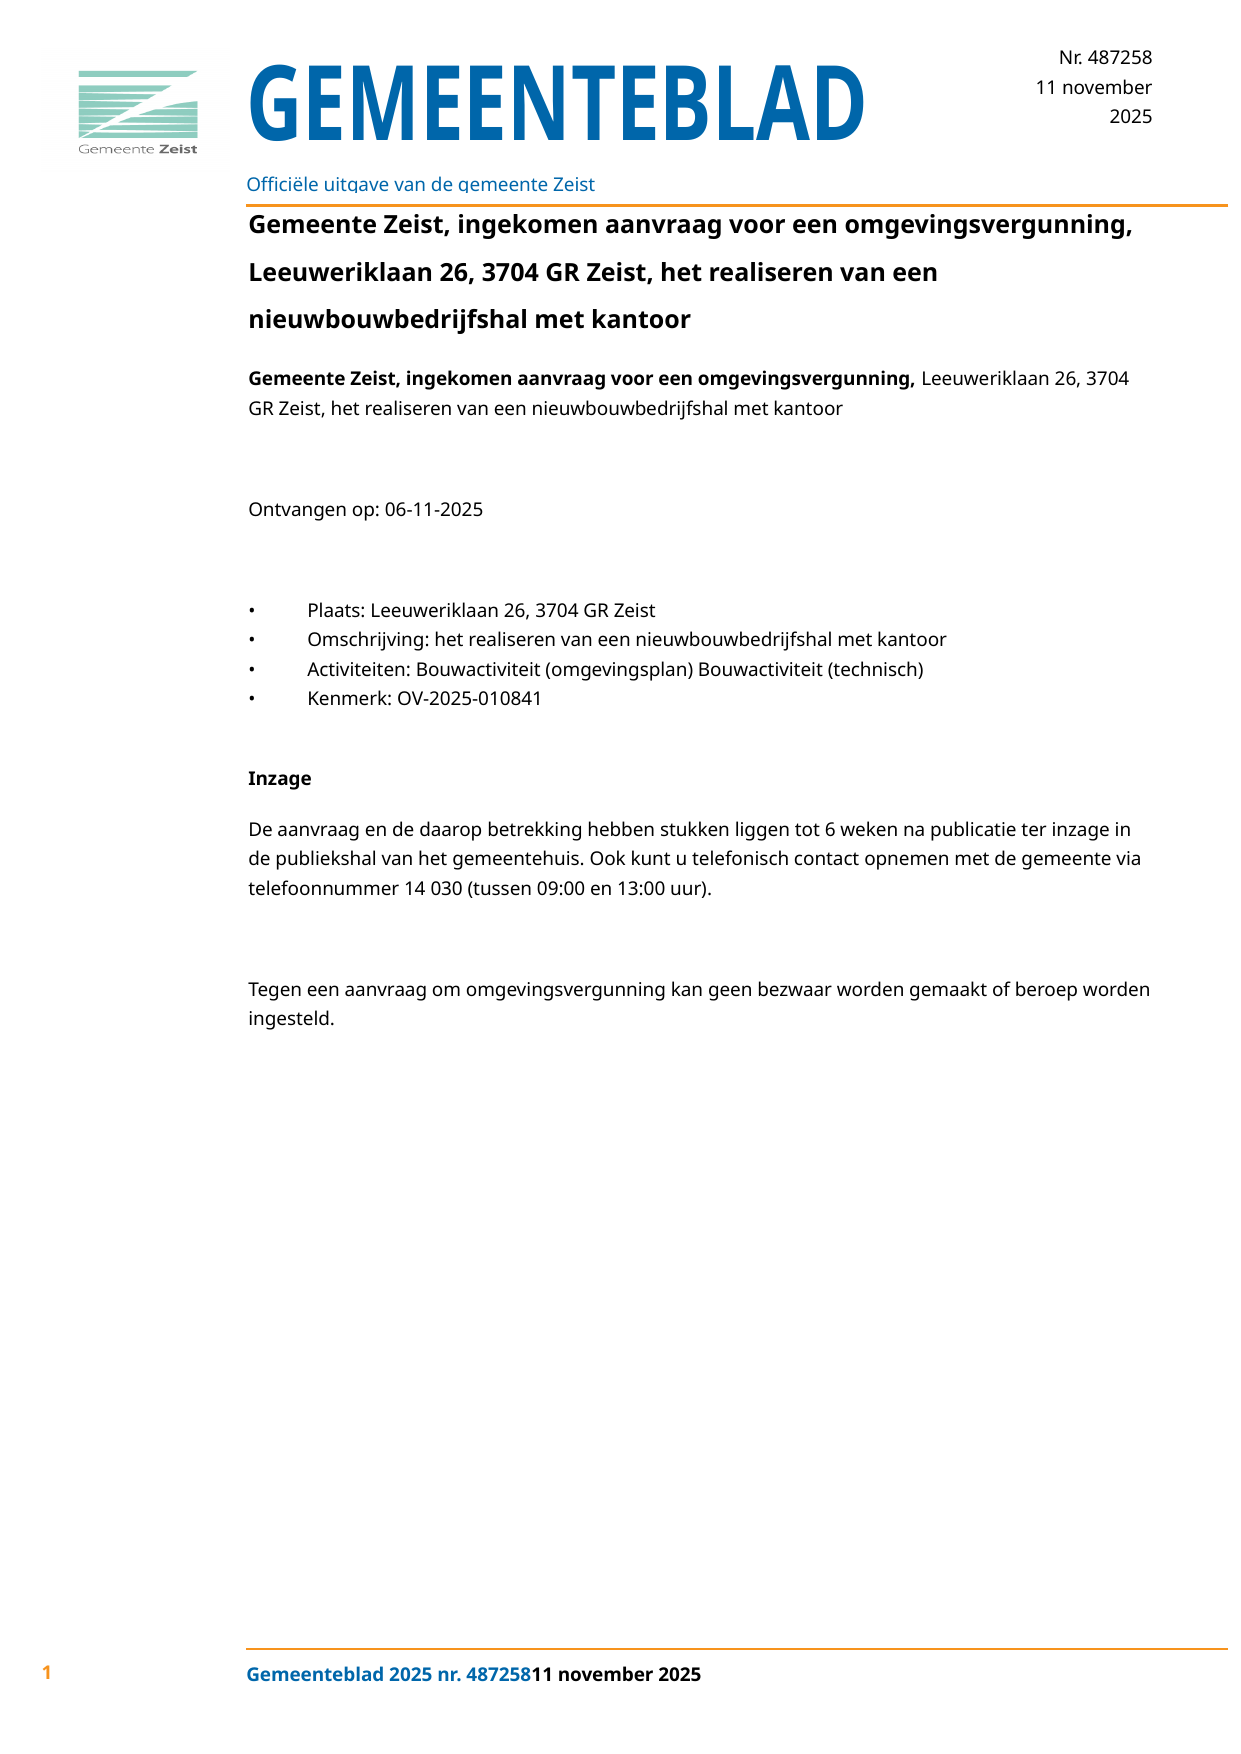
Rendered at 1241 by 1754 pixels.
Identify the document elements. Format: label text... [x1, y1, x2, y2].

list Omschrijving: het realiseren van een nieuwbouwbedrijfshal met kantoor [248, 626, 1152, 652]
text Tegen een aanvraag om omgevingsvergunning kan geen bezwaar worden gemaakt of beroep worden ingesteld. [248, 976, 1152, 1031]
text Ontvangen op: 06-11-2025 [248, 496, 1152, 522]
list Kenmerk: OV-2025-010841 [248, 686, 1152, 711]
list Plaats: Leeuweriklaan 26, 3704 GR Zeist [248, 597, 1152, 622]
text De aanvraag en de daarop betrekking hebben stukken liggen tot 6 weken na publicatie ter inzage in de publiekshal van het gemeentehuis. Ook kunt u telefonisch contact opnemen met de gemeente via telefoonnummer 14 030 (tussen 09:00 en 13:00 uur). [248, 816, 1152, 901]
picture [41, 47, 231, 172]
list Activiteiten: Bouwactiviteit (omgevingsplan) Bouwactiviteit (technisch) [248, 656, 1152, 682]
text Inzage [248, 766, 1152, 791]
text Gemeente Zeist, ingekomen aanvraag voor een omgevingsvergunning, Leeuweriklaan 26, 3704 GR Zeist, het realiseren van een nieuwbouwbedrijfshal met kantoor [248, 366, 1152, 421]
text Gemeente Zeist, ingekomen aanvraag voor een omgevingsvergunning, Leeuweriklaan 26, 3704 GR Zeist, het realiseren van een nieuwbouwbedrijfshal met kantoor [248, 207, 1152, 336]
